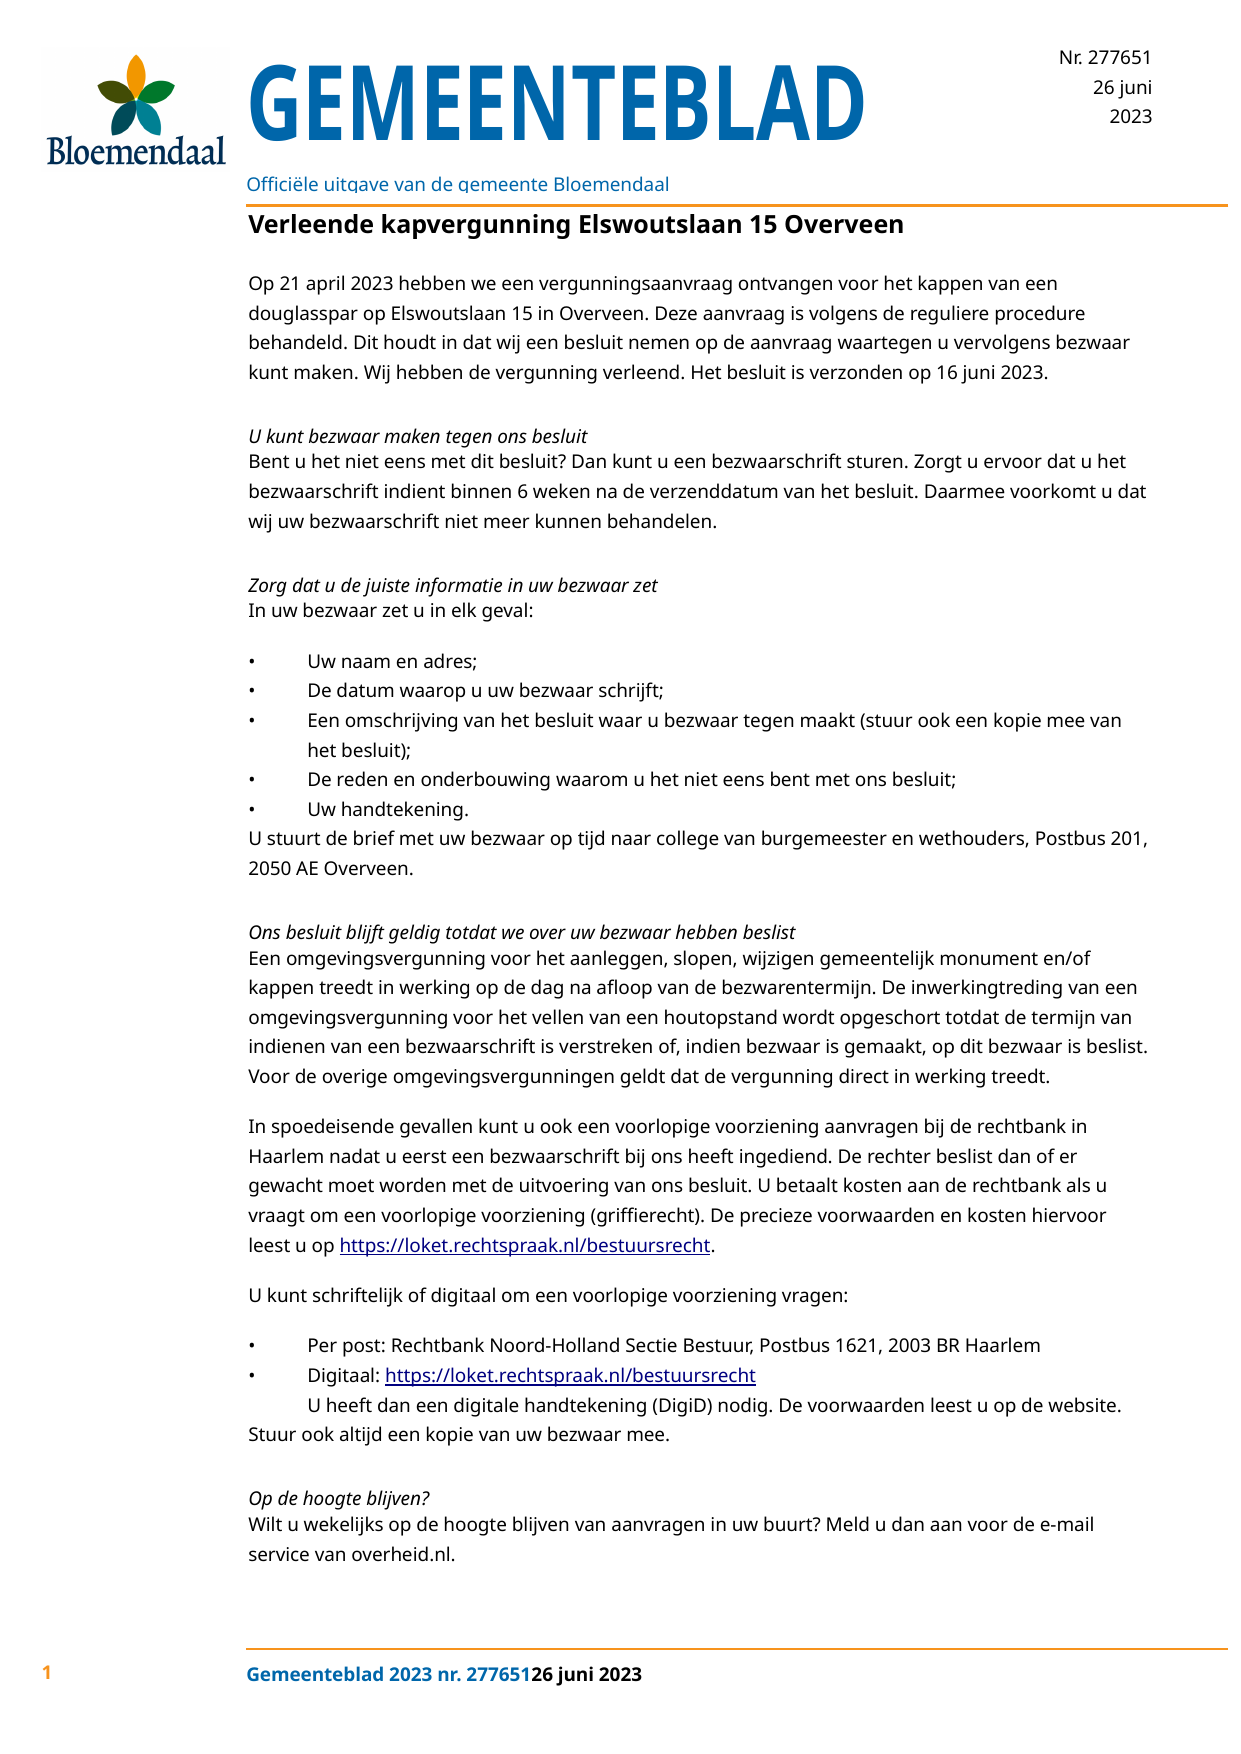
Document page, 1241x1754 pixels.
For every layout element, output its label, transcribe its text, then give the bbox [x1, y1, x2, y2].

picture [41, 47, 231, 172]
list U heeft dan een digitale handtekening (DigiD) nodig. De voorwaarden leest u op de website. [248, 1392, 1152, 1418]
text Wilt u wekelijks op de hoogte blijven van aanvragen in uw buurt? Meld u dan aan voor de e-mail service van overheid.nl. [248, 1511, 1152, 1566]
text Ons besluit blijft geldig totdat we over uw bezwaar hebben beslist [248, 919, 1152, 945]
list De reden en onderbouwing waarom u het niet eens bent met ons besluit; [248, 766, 1152, 792]
text Op de hoogte blijven? [248, 1485, 1152, 1511]
list Uw naam en adres; [248, 648, 1152, 674]
list Uw handtekening. [248, 796, 1152, 822]
list De datum waarop u uw bezwaar schrijft; [248, 678, 1152, 703]
list Per post: Rechtbank Noord-Holland Sectie Bestuur, Postbus 1621, 2003 BR Haarlem [248, 1333, 1152, 1358]
list Een omschrijving van het besluit waar u bezwaar tegen maakt (stuur ook een kopie mee van het besluit); [248, 707, 1152, 762]
text Zorg dat u de juiste informatie in uw bezwaar zet [248, 572, 1152, 598]
text U kunt schriftelijk of digitaal om een voorlopige voorziening vragen: [248, 1282, 1152, 1308]
text U stuurt de brief met uw bezwaar op tijd naar college van burgemeester en wethouders, Postbus 201, 2050 AE Overveen. [248, 826, 1152, 881]
text Stuur ook altijd een kopie van uw bezwaar mee. [248, 1421, 1152, 1447]
text In uw bezwaar zet u in elk geval: [248, 598, 1152, 623]
text U kunt bezwaar maken tegen ons besluit [248, 423, 1152, 449]
text Bent u het niet eens met dit besluit? Dan kunt u een bezwaarschrift sturen. Zorgt u ervoor dat u het bezwaarschrift indient binnen 6 weken na de verzenddatum van het besluit. Daarmee voorkomt u dat wij uw bezwaarschrift niet meer kunnen behandelen. [248, 449, 1152, 534]
text Een omgevingsvergunning voor het aanleggen, slopen, wijzigen gemeentelijk monument en/of kappen treedt in werking op de dag na afloop van de bezwarentermijn. De inwerkingtreding van een omgevingsvergunning voor het vellen van een houtopstand wordt opgeschort totdat de termijn van indienen van een bezwaarschrift is verstreken of, indien bezwaar is gemaakt, op dit bezwaar is beslist. Voor de overige omgevingsvergunningen geldt dat de vergunning direct in werking treedt. [248, 945, 1152, 1089]
list Digitaal: https://loket.rechtspraak.nl/bestuursrecht [248, 1362, 1152, 1388]
text Op 21 april 2023 hebben we een vergunningsaanvraag ontvangen voor het kappen van een douglasspar op Elswoutslaan 15 in Overveen. Deze aanvraag is volgens de reguliere procedure behandeld. Dit houdt in dat wij een besluit nemen op de aanvraag waartegen u vervolgens bezwaar kunt maken. Wij hebben de vergunning verleend. Het besluit is verzonden op 16 juni 2023. [248, 270, 1152, 385]
text Verleende kapvergunning Elswoutslaan 15 Overveen [248, 207, 1152, 241]
text In spoedeisende gevallen kunt u ook een voorlopige voorziening aanvragen bij de rechtbank in Haarlem nadat u eerst een bezwaarschrift bij ons heeft ingediend. De rechter beslist dan of er gewacht moet worden met de uitvoering van ons besluit. U betaalt kosten aan de rechtbank als u vraagt om een voorlopige voorziening (griffierecht). De precieze voorwaarden en kosten hiervoor leest u op https://loket.rechtspraak.nl/bestuursrecht. [248, 1113, 1152, 1258]
